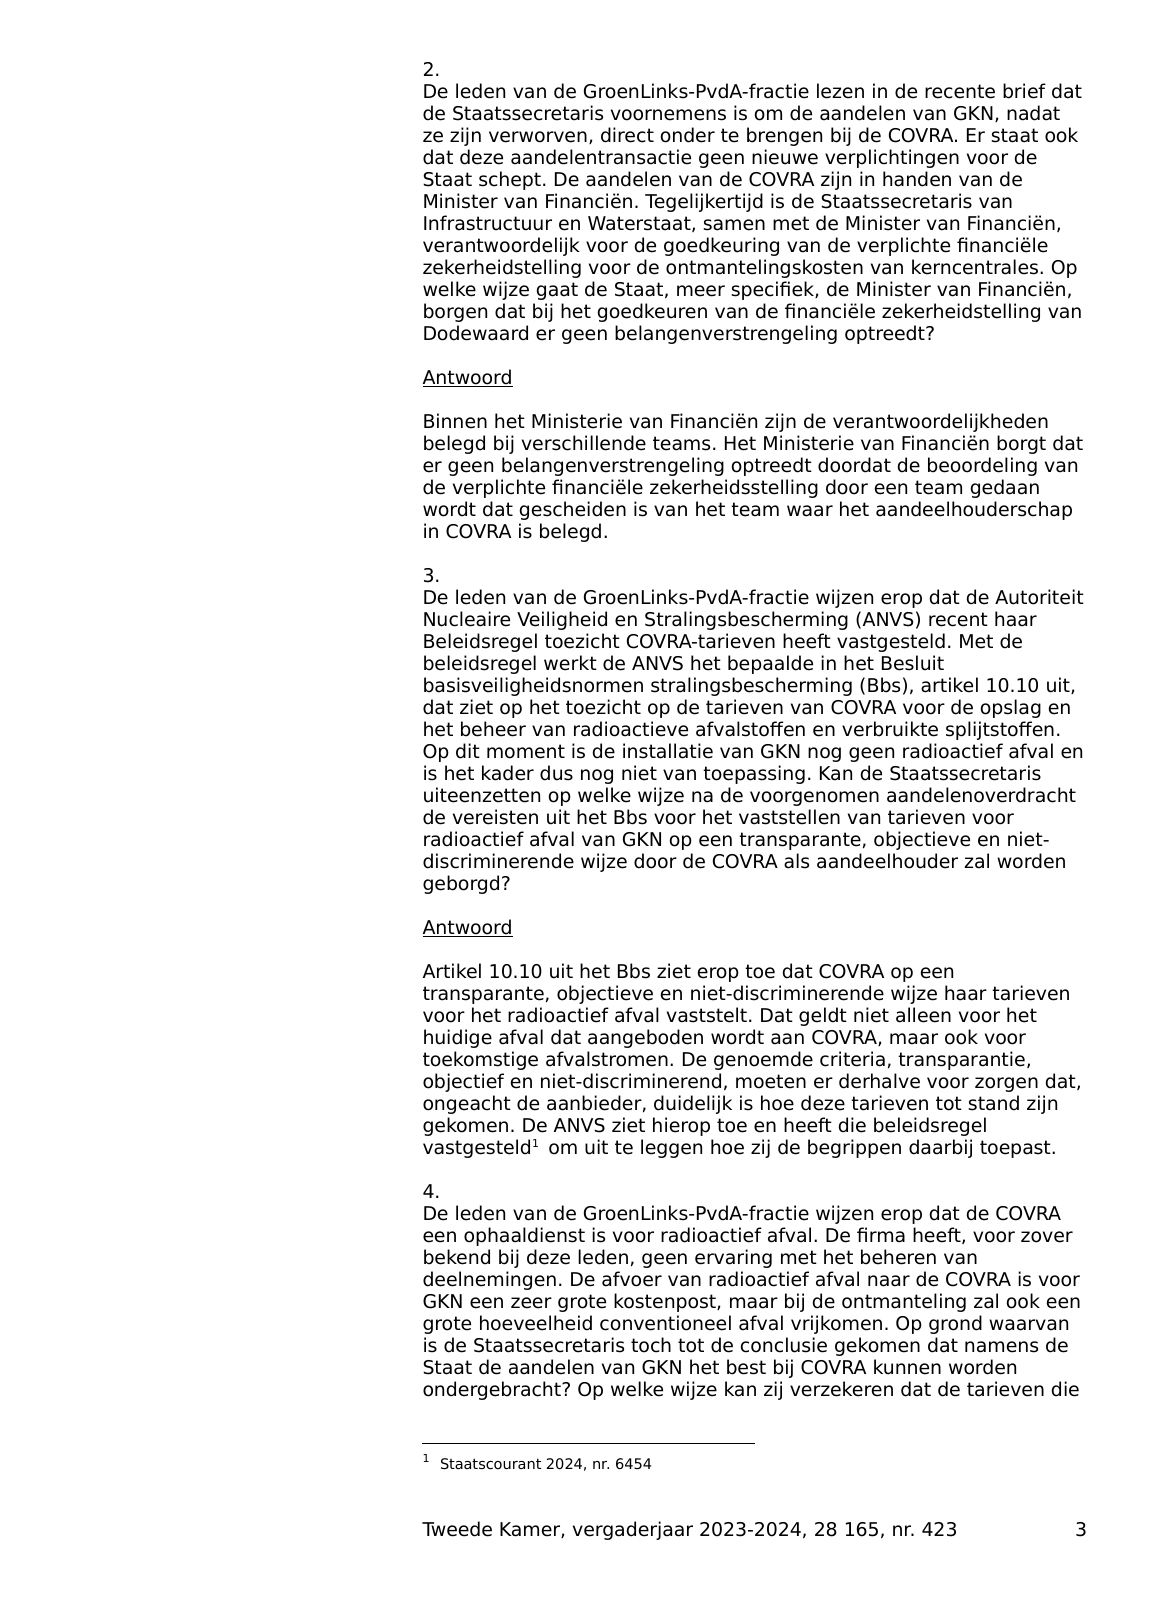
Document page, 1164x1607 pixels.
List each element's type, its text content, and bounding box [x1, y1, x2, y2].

text Staatscourant 2024, nr. 6454 [422, 1452, 1087, 1474]
text De leden van de GroenLinks-PvdA-fractie lezen in de recente brief dat de Staatssecretaris voornemens is om de aandelen van GKN, nadat ze zijn verworven, direct onder te brengen bij de COVRA. Er staat ook dat deze aandelentransactie geen nieuwe verplichtingen voor de Staat schept. De aandelen van de COVRA zijn in handen van de Minister van Financiën. Tegelijkertijd is de Staatssecretaris van Infrastructuur en Waterstaat, samen met de Minister van Financiën, verantwoordelijk voor de goedkeuring van de verplichte financiële zekerheidstelling voor de ontmantelingskosten van kerncentrales. Op welke wijze gaat de Staat, meer specifiek, de Minister van Financiën, borgen dat bij het goedkeuren van de financiële zekerheidstelling van Dodewaard er geen belangenverstrengeling optreedt? [422, 81, 1087, 345]
text Artikel 10.10 uit het Bbs ziet erop toe dat COVRA op een transparante, objectieve en niet-discriminerende wijze haar tarieven voor het radioactief afval vaststelt. Dat geldt niet alleen voor het huidige afval dat aangeboden wordt aan COVRA, maar ook voor toekomstige afvalstromen. De genoemde criteria, transparantie, objectief en niet-discriminerend, moeten er derhalve voor zorgen dat, ongeacht de aanbieder, duidelijk is hoe deze tarieven tot stand zijn gekomen. De ANVS ziet hierop toe en heeft die beleidsregel vastgesteld om uit te leggen hoe zij de begrippen daarbij toepast. [422, 961, 1087, 1159]
subtitle Antwoord [422, 367, 1087, 389]
text 2. [422, 59, 1087, 81]
text De leden van de GroenLinks-PvdA-fractie wijzen erop dat de COVRA een ophaaldienst is voor radioactief afval. De firma heeft, voor zover bekend bij deze leden, geen ervaring met het beheren van deelnemingen. De afvoer van radioactief afval naar de COVRA is voor GKN een zeer grote kostenpost, maar bij de ontmanteling zal ook een grote hoeveelheid conventioneel afval vrijkomen. Op grond waarvan is de Staatssecretaris toch tot de conclusie gekomen dat namens de Staat de aandelen van GKN het best bij COVRA kunnen worden ondergebracht? Op welke wijze kan zij verzekeren dat de tarieven die [422, 1203, 1087, 1401]
text 4. [422, 1181, 1087, 1203]
subtitle Antwoord [422, 917, 1087, 939]
text Binnen het Ministerie van Financiën zijn de verantwoordelijkheden belegd bij verschillende teams. Het Ministerie van Financiën borgt dat er geen belangenverstrengeling optreedt doordat de beoordeling van de verplichte financiële zekerheidsstelling door een team gedaan wordt dat gescheiden is van het team waar het aandeelhouderschap in COVRA is belegd. [422, 411, 1087, 543]
text De leden van de GroenLinks-PvdA-fractie wijzen erop dat de Autoriteit Nucleaire Veiligheid en Stralingsbescherming (ANVS) recent haar Beleidsregel toezicht COVRA-tarieven heeft vastgesteld. Met de beleidsregel werkt de ANVS het bepaalde in het Besluit basisveiligheidsnormen stralingsbescherming (Bbs), artikel 10.10 uit, dat ziet op het toezicht op de tarieven van COVRA voor de opslag en het beheer van radioactieve afvalstoffen en verbruikte splijtstoffen. Op dit moment is de installatie van GKN nog geen radioactief afval en is het kader dus nog niet van toepassing. Kan de Staatssecretaris uiteenzetten op welke wijze na de voorgenomen aandelenoverdracht de vereisten uit het Bbs voor het vaststellen van tarieven voor radioactief afval van GKN op een transparante, objectieve en niet-discriminerende wijze door de COVRA als aandeelhouder zal worden geborgd? [422, 587, 1087, 895]
text 3. [422, 565, 1087, 587]
